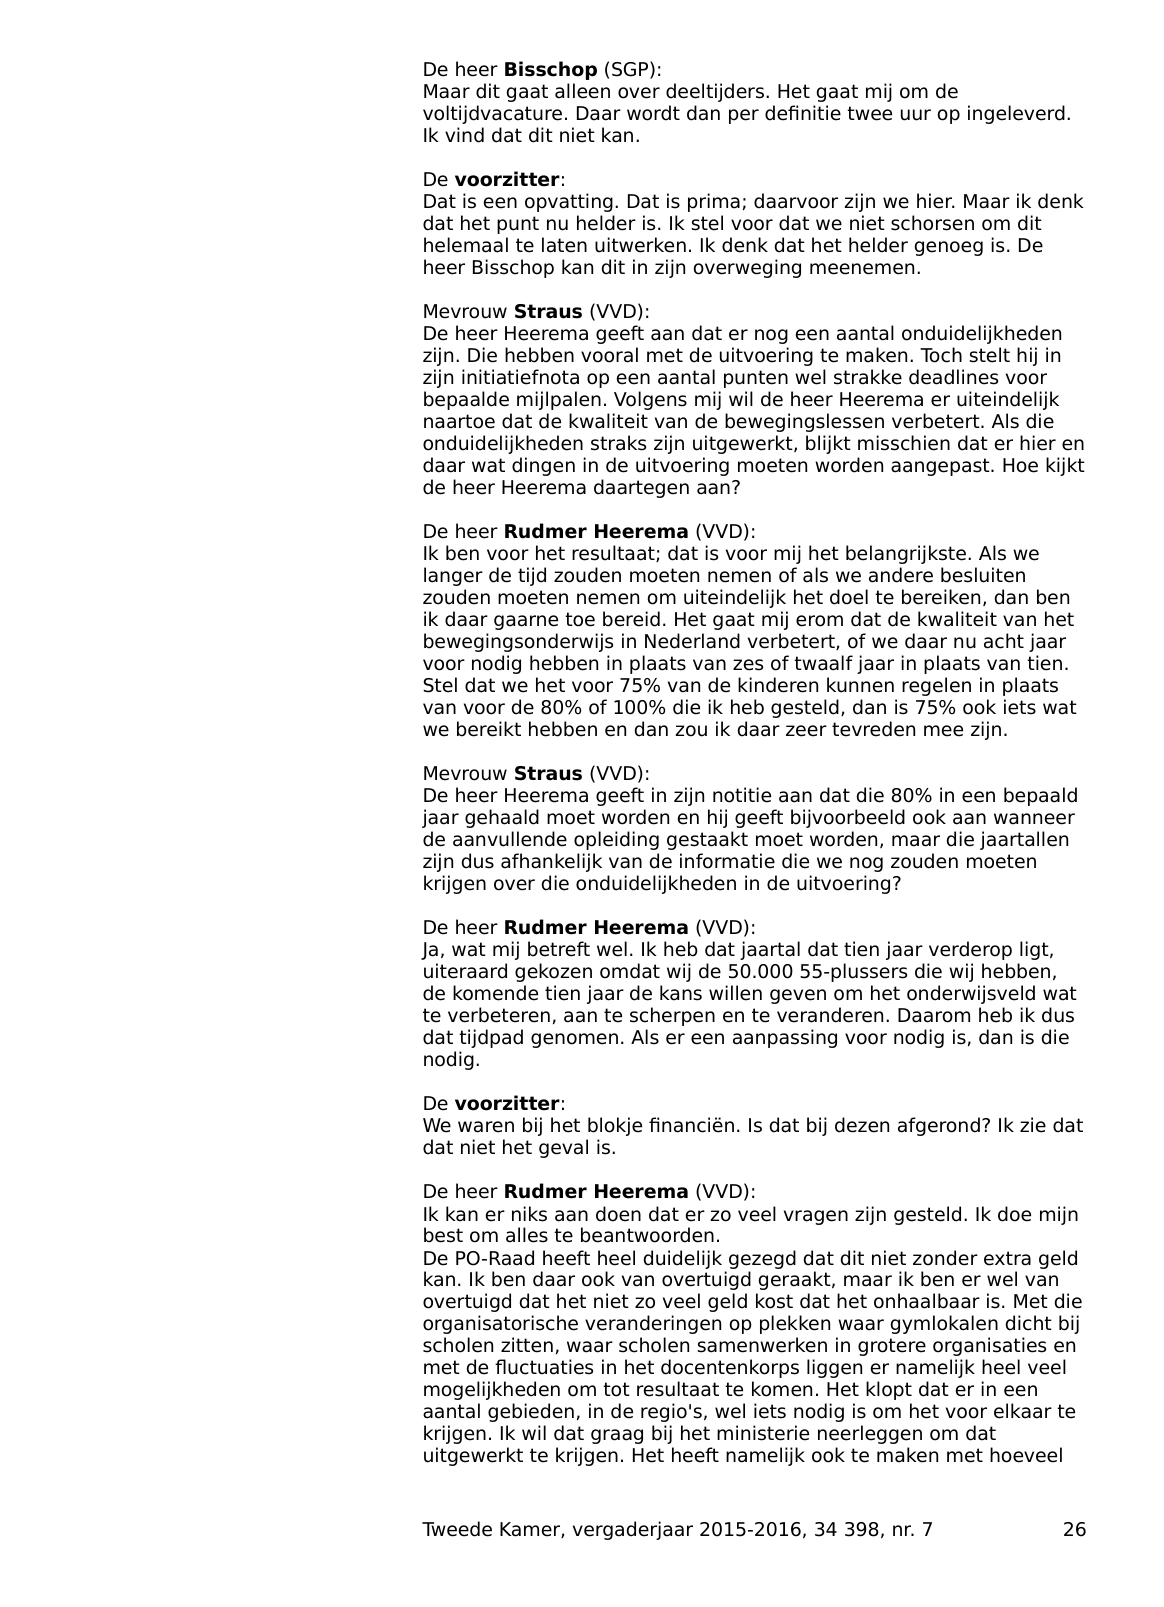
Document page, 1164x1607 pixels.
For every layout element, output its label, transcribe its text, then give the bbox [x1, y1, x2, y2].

text We waren bij het blokje financiën. Is dat bij dezen afgerond? Ik zie dat dat niet het geval is. [422, 1115, 1087, 1159]
text De PO-Raad heeft heel duidelijk gezegd dat dit niet zonder extra geld kan. Ik ben daar ook van overtuigd geraakt, maar ik ben er wel van overtuigd dat het niet zo veel geld kost dat het onhaalbaar is. Met die organisatorische veranderingen op plekken waar gymlokalen dicht bij scholen zitten, waar scholen samenwerken in grotere organisaties en met de fluctuaties in het docentenkorps liggen er namelijk heel veel mogelijkheden om tot resultaat te komen. Het klopt dat er in een aantal gebieden, in de regio's, wel iets nodig is om het voor elkaar te krijgen. Ik wil dat graag bij het ministerie neerleggen om dat uitgewerkt te krijgen. Het heeft namelijk ook te maken met hoeveel [422, 1247, 1087, 1467]
text De voorzitter: [422, 1093, 1087, 1115]
text Mevrouw Straus (VVD): [422, 301, 1087, 323]
text De heer Rudmer Heerema (VVD): [422, 917, 1087, 939]
text Ja, wat mij betreft wel. Ik heb dat jaartal dat tien jaar verderop ligt, uiteraard gekozen omdat wij de 50.000 55-plussers die wij hebben, de komende tien jaar de kans willen geven om het onderwijsveld wat te verbeteren, aan te scherpen en te veranderen. Daarom heb ik dus dat tijdpad genomen. Als er een aanpassing voor nodig is, dan is die nodig. [422, 939, 1087, 1071]
text De heer Heerema geeft in zijn notitie aan dat die 80% in een bepaald jaar gehaald moet worden en hij geeft bijvoorbeeld ook aan wanneer de aanvullende opleiding gestaakt moet worden, maar die jaartallen zijn dus afhankelijk van de informatie die we nog zouden moeten krijgen over die onduidelijkheden in de uitvoering? [422, 785, 1087, 895]
text De heer Heerema geeft aan dat er nog een aantal onduidelijkheden zijn. Die hebben vooral met de uitvoering te maken. Toch stelt hij in zijn initiatiefnota op een aantal punten wel strakke deadlines voor bepaalde mijlpalen. Volgens mij wil de heer Heerema er uiteindelijk naartoe dat de kwaliteit van de bewegingslessen verbetert. Als die onduidelijkheden straks zijn uitgewerkt, blijkt misschien dat er hier en daar wat dingen in de uitvoering moeten worden aangepast. Hoe kijkt de heer Heerema daartegen aan? [422, 323, 1087, 499]
text Maar dit gaat alleen over deeltijders. Het gaat mij om de voltijdvacature. Daar wordt dan per definitie twee uur op ingeleverd. Ik vind dat dit niet kan. [422, 81, 1087, 147]
text Dat is een opvatting. Dat is prima; daarvoor zijn we hier. Maar ik denk dat het punt nu helder is. Ik stel voor dat we niet schorsen om dit helemaal te laten uitwerken. Ik denk dat het helder genoeg is. De heer Bisschop kan dit in zijn overweging meenemen. [422, 191, 1087, 279]
text De heer Rudmer Heerema (VVD): [422, 1181, 1087, 1203]
text Ik kan er niks aan doen dat er zo veel vragen zijn gesteld. Ik doe mijn best om alles te beantwoorden. [422, 1203, 1087, 1247]
text De voorzitter: [422, 169, 1087, 191]
text De heer Rudmer Heerema (VVD): [422, 521, 1087, 543]
text De heer Bisschop (SGP): [422, 59, 1087, 81]
text Mevrouw Straus (VVD): [422, 763, 1087, 785]
text Ik ben voor het resultaat; dat is voor mij het belangrijkste. Als we langer de tijd zouden moeten nemen of als we andere besluiten zouden moeten nemen om uiteindelijk het doel te bereiken, dan ben ik daar gaarne toe bereid. Het gaat mij erom dat de kwaliteit van het bewegingsonderwijs in Nederland verbetert, of we daar nu acht jaar voor nodig hebben in plaats van zes of twaalf jaar in plaats van tien. Stel dat we het voor 75% van de kinderen kunnen regelen in plaats van voor de 80% of 100% die ik heb gesteld, dan is 75% ook iets wat we bereikt hebben en dan zou ik daar zeer tevreden mee zijn. [422, 543, 1087, 741]
